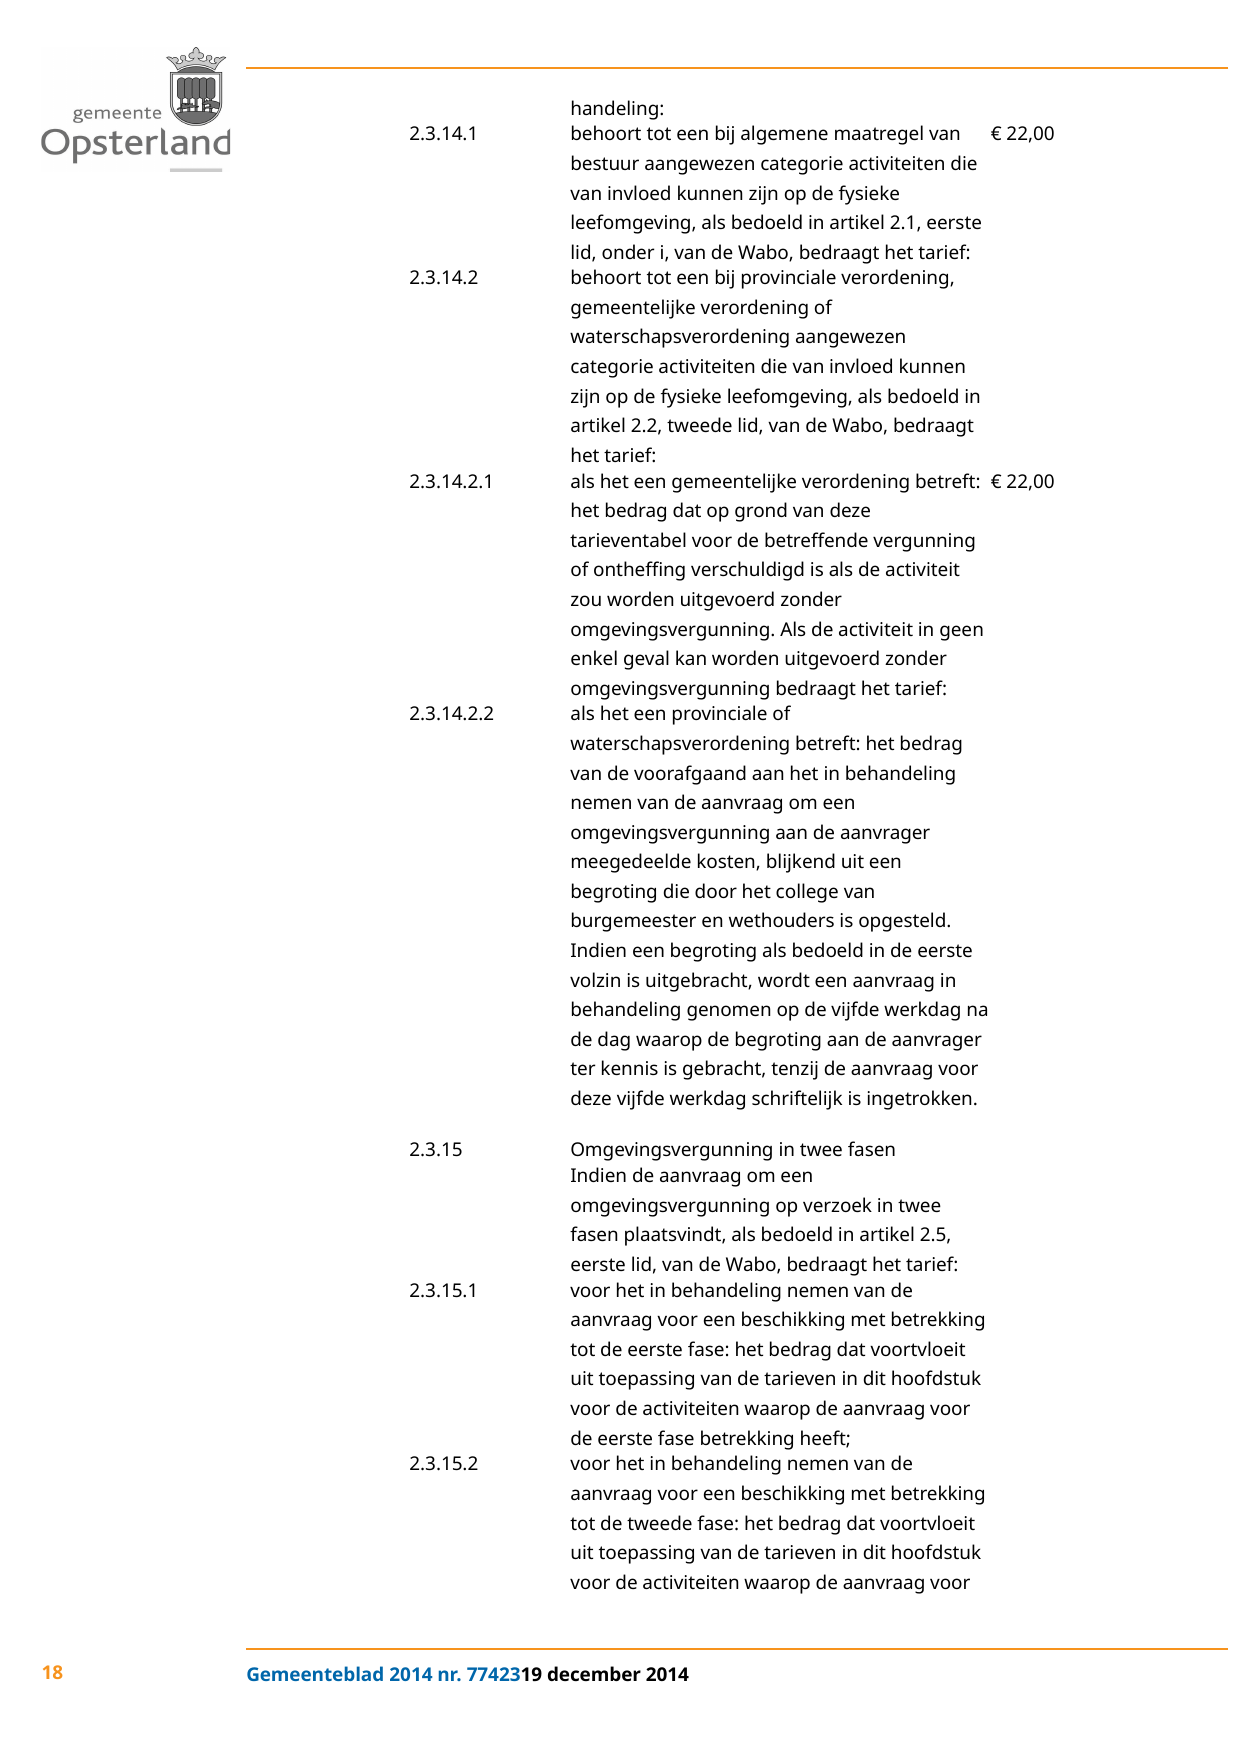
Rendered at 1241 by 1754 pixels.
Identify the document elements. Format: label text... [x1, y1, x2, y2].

table_cell [991, 1111, 1152, 1137]
table_cell [248, 265, 409, 468]
table_cell [409, 1111, 570, 1137]
table_cell handeling: [570, 95, 991, 121]
table_cell 2.3.14.1 [409, 121, 570, 264]
table_cell [991, 1451, 1152, 1594]
table_cell [409, 1163, 570, 1277]
table_cell [991, 1163, 1152, 1277]
table_cell 2.3.15.2 [409, 1451, 570, 1594]
table_cell voor het in behandeling nemen van de aanvraag voor een beschikking met betrekking tot de eerste fase: het bedrag dat voortvloeit uit toepassing van de tarieven in dit hoofdstuk voor de activiteiten waarop de aanvraag voor de eerste fase betrekking heeft; [570, 1277, 991, 1451]
table_cell [991, 265, 1152, 468]
table_cell Omgevingsvergunning in twee fasen [570, 1137, 991, 1162]
table_cell 2.3.15.1 [409, 1277, 570, 1451]
table_cell [991, 1277, 1152, 1451]
table_cell behoort tot een bij provinciale verordening, gemeentelijke verordening of waterschapsverordening aangewezen categorie activiteiten die van invloed kunnen zijn op de fysieke leefomgeving, als bedoeld in artikel 2.2, tweede lid, van de Wabo, bedraagt het tarief: [570, 265, 991, 468]
table_cell € 22,00 [991, 468, 1152, 701]
table_cell [991, 1137, 1152, 1162]
table_cell [248, 95, 409, 121]
table_cell 2.3.14.2.2 [409, 701, 570, 1111]
table_cell voor het in behandeling nemen van de aanvraag voor een beschikking met betrekking tot de tweede fase: het bedrag dat voortvloeit uit toepassing van de tarieven in dit hoofdstuk voor de activiteiten waarop de aanvraag voor [570, 1451, 991, 1594]
table_cell als het een gemeentelijke verordening betreft: het bedrag dat op grond van deze tarieventabel voor de betreffende vergunning of ontheffing verschuldigd is als de activiteit zou worden uitgevoerd zonder omgevingsvergunning. Als de activiteit in geen enkel geval kan worden uitgevoerd zonder omgevingsvergunning bedraagt het tarief: [570, 468, 991, 701]
table_cell behoort tot een bij algemene maatregel van bestuur aangewezen categorie activiteiten die van invloed kunnen zijn op de fysieke leefomgeving, als bedoeld in artikel 2.1, eerste lid, onder i, van de Wabo, bedraagt het tarief: [570, 121, 991, 264]
table_cell [248, 1451, 409, 1594]
table_cell € 22,00 [991, 121, 1152, 264]
table_cell [248, 701, 409, 1111]
table_cell [991, 701, 1152, 1111]
table_cell [248, 468, 409, 701]
table_cell [248, 121, 409, 264]
table_cell 2.3.14.2 [409, 265, 570, 468]
table_cell [248, 1111, 409, 1137]
table_cell [248, 1277, 409, 1451]
picture [41, 47, 231, 172]
table_cell [570, 1111, 991, 1137]
table_cell 2.3.15 [409, 1137, 570, 1162]
table_cell als het een provinciale of waterschapsverordening betreft: het bedrag van de voorafgaand aan het in behandeling nemen van de aanvraag om een omgevingsvergunning aan de aanvrager meegedeelde kosten, blijkend uit een begroting die door het college van burgemeester en wethouders is opgesteld. Indien een begroting als bedoeld in de eerste volzin is uitgebracht, wordt een aanvraag in behandeling genomen op de vijfde werkdag na de dag waarop de begroting aan de aanvrager ter kennis is gebracht, tenzij de aanvraag voor deze vijfde werkdag schriftelijk is ingetrokken. [570, 701, 991, 1111]
table_cell Indien de aanvraag om een omgevingsvergunning op verzoek in twee fasen plaatsvindt, als bedoeld in artikel 2.5, eerste lid, van de Wabo, bedraagt het tarief: [570, 1163, 991, 1277]
table_cell [991, 95, 1152, 121]
table_cell [248, 1137, 409, 1162]
table_cell [248, 1163, 409, 1277]
table_cell [409, 95, 570, 121]
table_cell 2.3.14.2.1 [409, 468, 570, 701]
